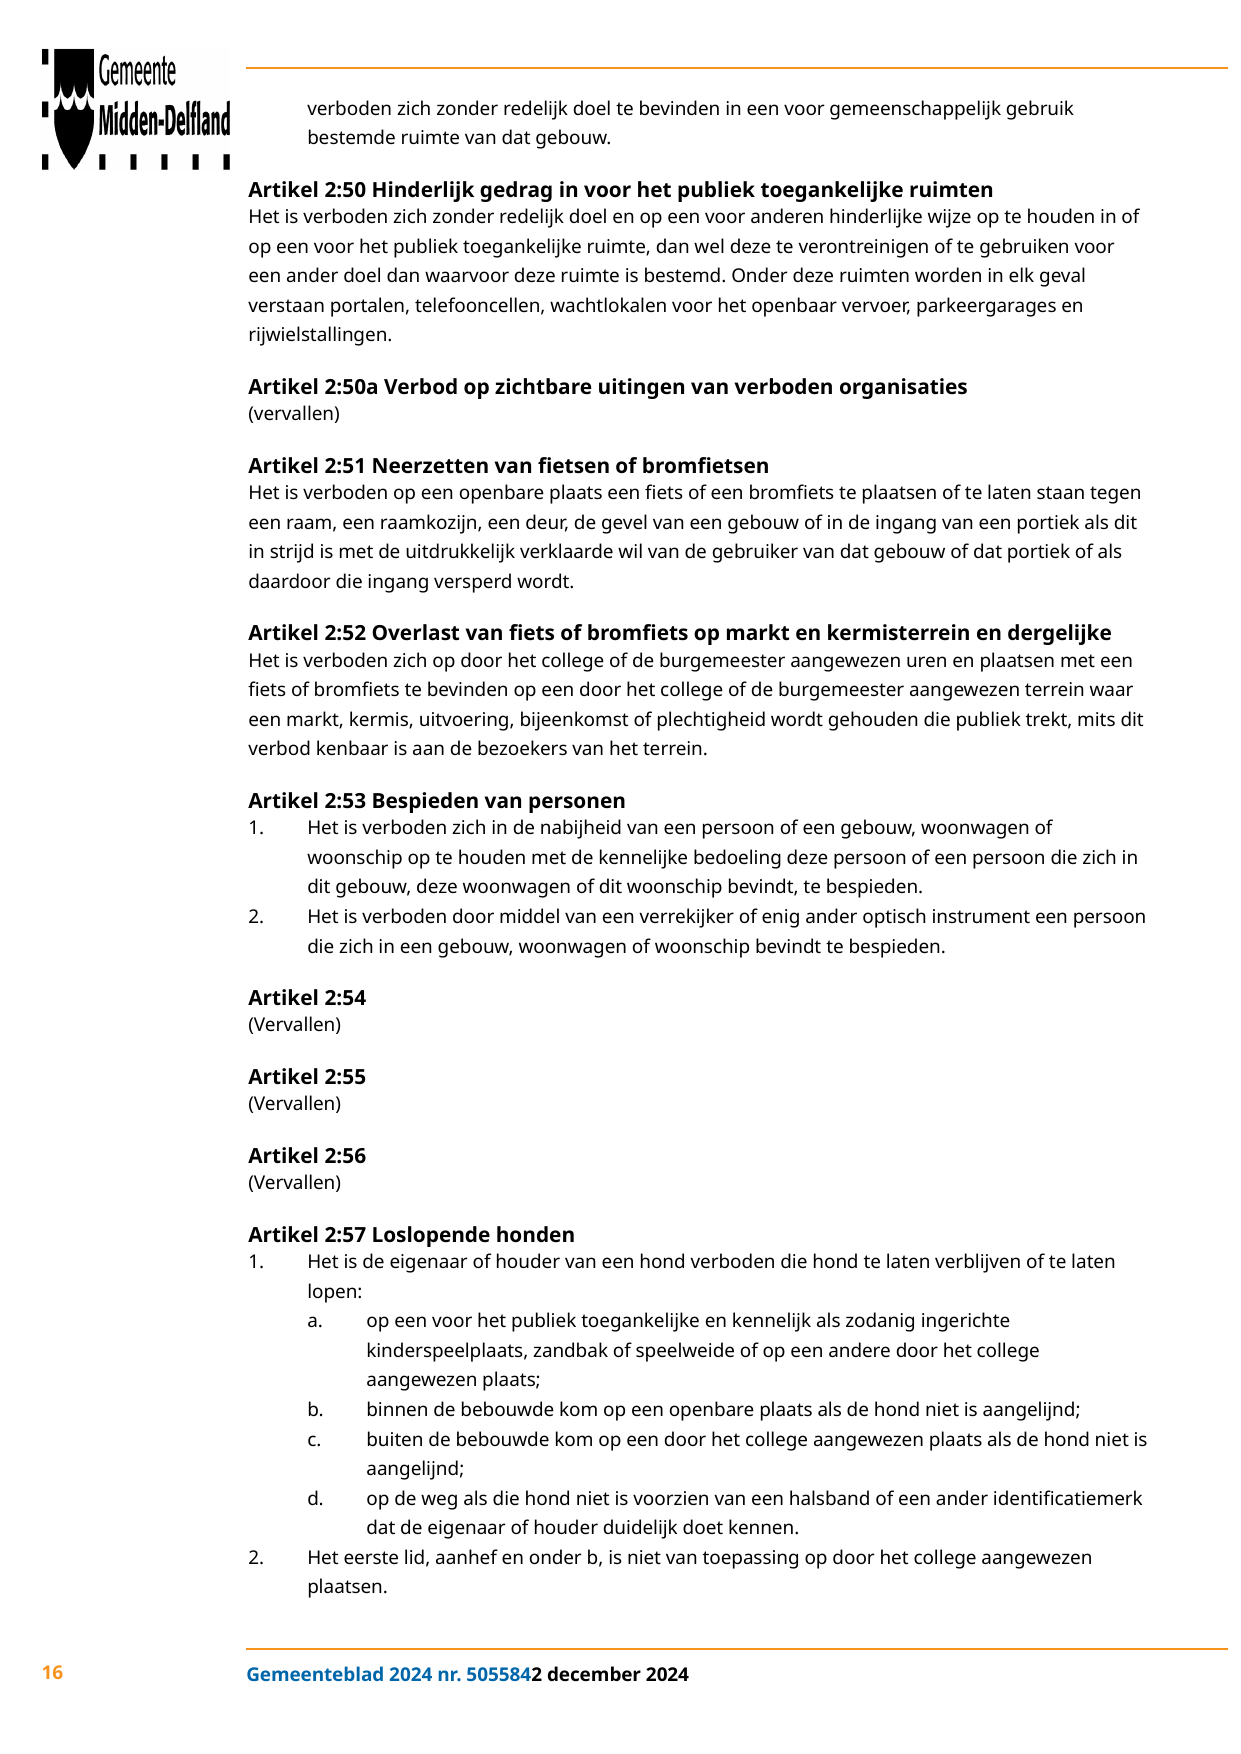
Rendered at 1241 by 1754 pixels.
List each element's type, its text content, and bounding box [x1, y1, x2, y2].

text (vervallen) [248, 400, 1152, 426]
list Het is de eigenaar of houder van een hond verboden die hond te laten verblijven of te laten lopen: [248, 1248, 1152, 1303]
text Artikel 2:50a Verbod op zichtbare uitingen van verboden organisaties [248, 372, 1152, 400]
text Artikel 2:52 Overlast van fiets of bromfiets op markt en kermisterrein en dergelijke [248, 618, 1152, 647]
text Artikel 2:56 [248, 1141, 1152, 1169]
picture [41, 47, 231, 172]
text (Vervallen) [248, 1091, 1152, 1116]
text Het is verboden op een openbare plaats een fiets of een bromfiets te plaatsen of te laten staan tegen een raam, een raamkozijn, een deur, de gevel van een gebouw of in de ingang van een portiek als dit in strijd is met de uitdrukkelijk verklaarde wil van de gebruiker van dat gebouw of dat portiek of als daardoor die ingang versperd wordt. [248, 479, 1152, 594]
list Het is verboden door middel van een verrekijker of enig ander optisch instrument een persoon die zich in een gebouw, woonwagen of woonschip bevindt te bespieden. [248, 903, 1152, 958]
text Artikel 2:54 [248, 983, 1152, 1012]
text Artikel 2:50 Hinderlijk gedrag in voor het publiek toegankelijke ruimten [248, 175, 1152, 203]
text Artikel 2:53 Bespieden van personen [248, 786, 1152, 814]
list binnen de bebouwde kom op een openbare plaats als de hond niet is aangelijnd; [307, 1396, 1152, 1422]
text Het is verboden zich zonder redelijk doel en op een voor anderen hinderlijke wijze op te houden in of op een voor het publiek toegankelijke ruimte, dan wel deze te verontreinigen of te gebruiken voor een ander doel dan waarvoor deze ruimte is bestemd. Onder deze ruimten worden in elk geval verstaan portalen, telefooncellen, wachtlokalen voor het openbaar vervoer, parkeergarages en rijwielstallingen. [248, 203, 1152, 347]
text Artikel 2:51 Neerzetten van fietsen of bromfietsen [248, 451, 1152, 479]
text (Vervallen) [248, 1012, 1152, 1037]
list op een voor het publiek toegankelijke en kennelijk als zodanig ingerichte kinderspeelplaats, zandbak of speelweide of op een andere door het college aangewezen plaats; [307, 1307, 1152, 1392]
text (Vervallen) [248, 1169, 1152, 1195]
text Artikel 2:57 Loslopende honden [248, 1220, 1152, 1248]
text Artikel 2:55 [248, 1062, 1152, 1091]
list op de weg als die hond niet is voorzien van een halsband of een ander identificatiemerk dat de eigenaar of houder duidelijk doet kennen. [307, 1485, 1152, 1540]
list Het eerste lid, aanhef en onder b, is niet van toepassing op door het college aangewezen plaatsen. [248, 1544, 1152, 1599]
list Het is verboden zich in de nabijheid van een persoon of een gebouw, woonwagen of woonschip op te houden met de kennelijke bedoeling deze persoon of een persoon die zich in dit gebouw, deze woonwagen of dit woonschip bevindt, te bespieden. [248, 814, 1152, 899]
list verboden zich zonder redelijk doel te bevinden in een voor gemeenschappelijk gebruik bestemde ruimte van dat gebouw. [248, 95, 1152, 150]
text Het is verboden zich op door het college of de burgemeester aangewezen uren en plaatsen met een fiets of bromfiets te bevinden op een door het college of de burgemeester aangewezen terrein waar een markt, kermis, uitvoering, bijeenkomst of plechtigheid wordt gehouden die publiek trekt, mits dit verbod kenbaar is aan de bezoekers van het terrein. [248, 647, 1152, 761]
list buiten de bebouwde kom op een door het college aangewezen plaats als de hond niet is aangelijnd; [307, 1426, 1152, 1481]
